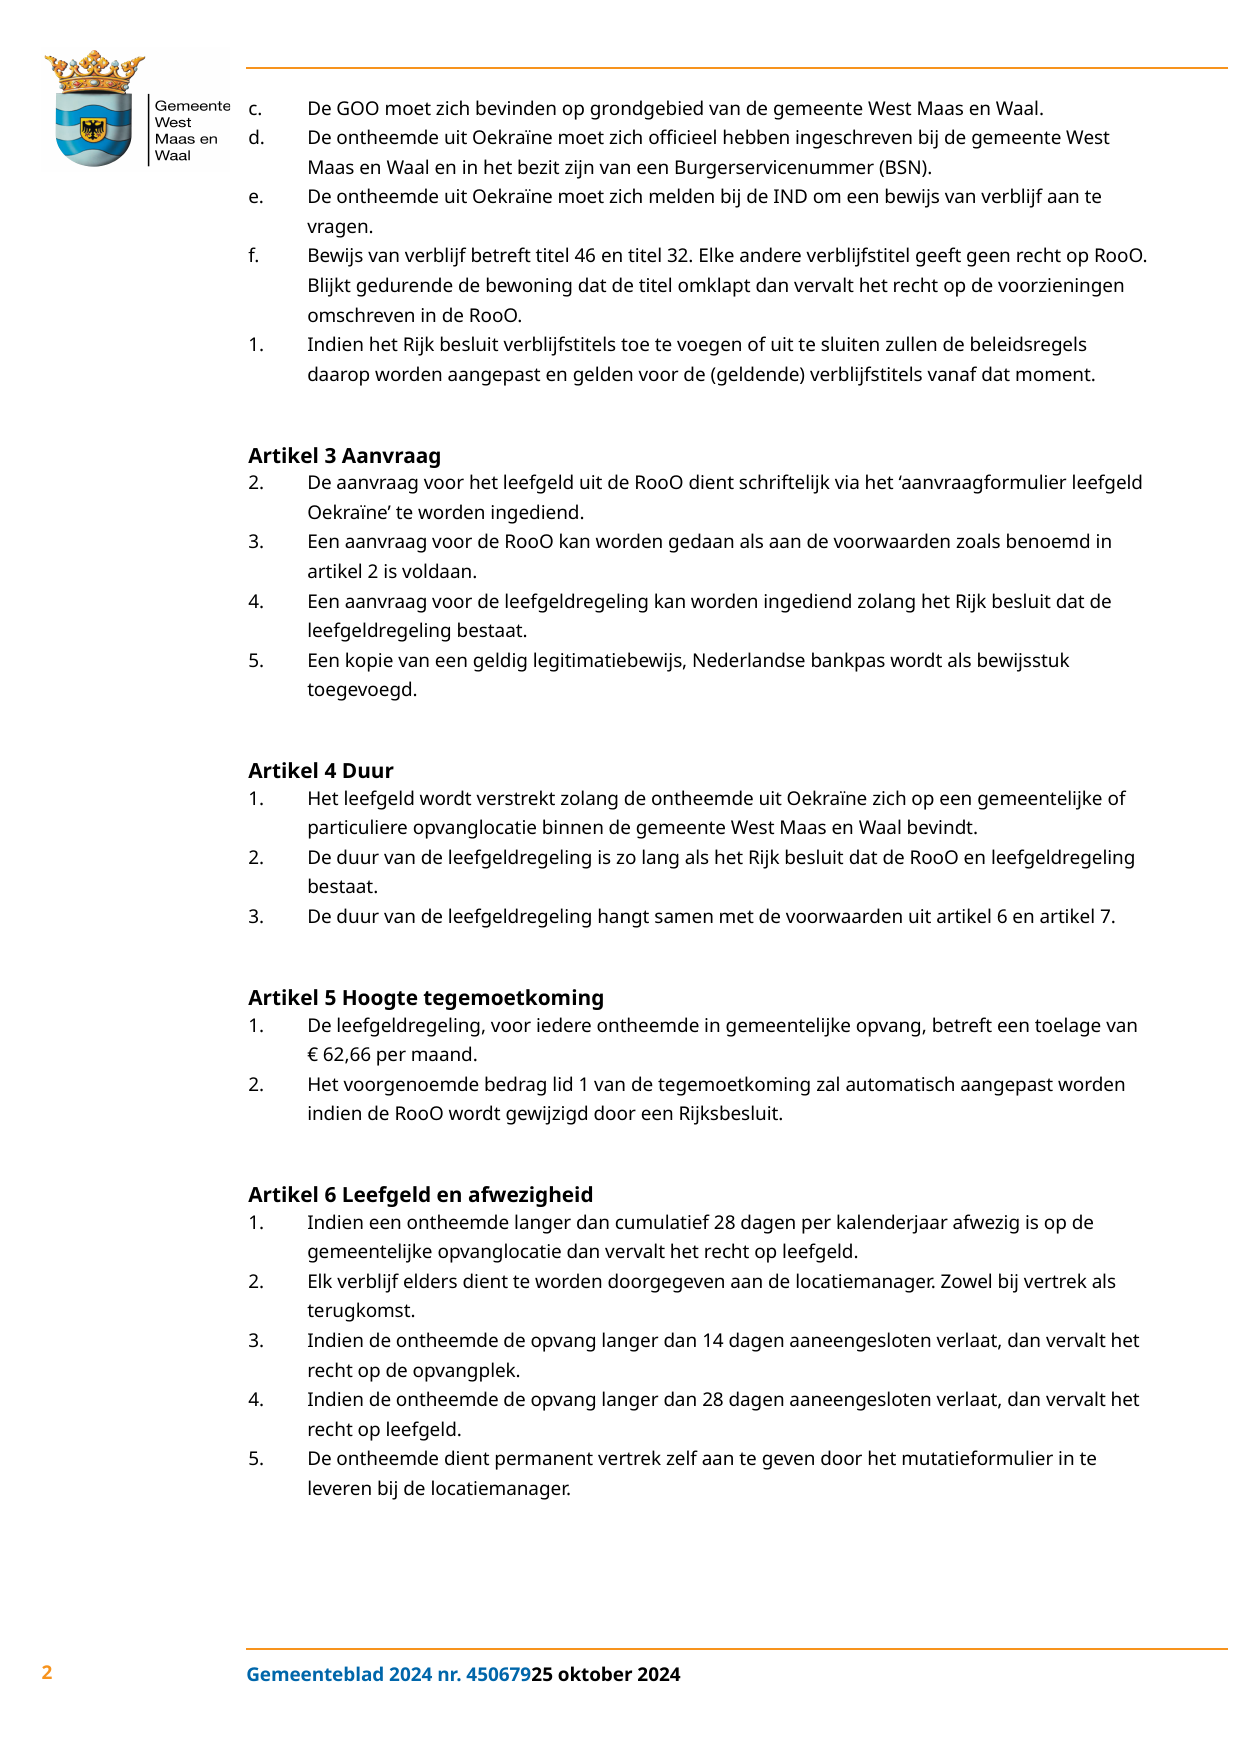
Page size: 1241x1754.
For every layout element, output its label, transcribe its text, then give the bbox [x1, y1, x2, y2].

list Een aanvraag voor de leefgeldregeling kan worden ingediend zolang het Rijk besluit dat de leefgeldregeling bestaat. [248, 588, 1152, 643]
list De duur van de leefgeldregeling hangt samen met de voorwaarden uit artikel 6 en artikel 7. [248, 903, 1152, 929]
list Het voorgenoemde bedrag lid 1 van de tegemoetkoming zal automatisch aangepast worden indien de RooO wordt gewijzigd door een Rijksbesluit. [248, 1071, 1152, 1126]
list Het leefgeld wordt verstrekt zolang de ontheemde uit Oekraïne zich op een gemeentelijke of particuliere opvanglocatie binnen de gemeente West Maas en Waal bevindt. [248, 785, 1152, 840]
list De GOO moet zich bevinden op grondgebied van de gemeente West Maas en Waal. [248, 95, 1152, 121]
list De duur van de leefgeldregeling is zo lang als het Rijk besluit dat de RooO en leefgeldregeling bestaat. [248, 844, 1152, 899]
list Bewijs van verblijf betreft titel 46 en titel 32. Elke andere verblijfstitel geeft geen recht op RooO. Blijkt gedurende de bewoning dat de titel omklapt dan vervalt het recht op de voorzieningen omschreven in de RooO. [248, 243, 1152, 328]
list De leefgeldregeling, voor iedere ontheemde in gemeentelijke opvang, betreft een toelage van € 62,66 per maand. [248, 1012, 1152, 1067]
list De ontheemde uit Oekraïne moet zich melden bij de IND om een bewijs van verblijf aan te vragen. [248, 183, 1152, 239]
list De ontheemde uit Oekraïne moet zich officieel hebben ingeschreven bij de gemeente West Maas en Waal en in het bezit zijn van een Burgerservicenummer (BSN). [248, 124, 1152, 180]
text Artikel 6 Leefgeld en afwezigheid [248, 1181, 1152, 1209]
text Artikel 3 Aanvraag [248, 441, 1152, 469]
list Indien het Rijk besluit verblijfstitels toe te voegen of uit te sluiten zullen de beleidsregels daarop worden aangepast en gelden voor de (geldende) verblijfstitels vanaf dat moment. [248, 331, 1152, 387]
list De ontheemde dient permanent vertrek zelf aan te geven door het mutatieformulier in te leveren bij de locatiemanager. [248, 1446, 1152, 1501]
list De aanvraag voor het leefgeld uit de RooO dient schriftelijk via het ‘aanvraagformulier leefgeld Oekraïne’ te worden ingediend. [248, 469, 1152, 525]
list Indien een ontheemde langer dan cumulatief 28 dagen per kalenderjaar afwezig is op de gemeentelijke opvanglocatie dan vervalt het recht op leefgeld. [248, 1209, 1152, 1264]
picture [41, 47, 231, 172]
text Artikel 4 Duur [248, 757, 1152, 785]
list Indien de ontheemde de opvang langer dan 14 dagen aaneengesloten verlaat, dan vervalt het recht op de opvangplek. [248, 1327, 1152, 1383]
text Artikel 5 Hoogte tegemoetkoming [248, 983, 1152, 1012]
list Een kopie van een geldig legitimatiebewijs, Nederlandse bankpas wordt als bewijsstuk toegevoegd. [248, 647, 1152, 702]
list Indien de ontheemde de opvang langer dan 28 dagen aaneengesloten verlaat, dan vervalt het recht op leefgeld. [248, 1386, 1152, 1442]
list Een aanvraag voor de RooO kan worden gedaan als aan de voorwaarden zoals benoemd in artikel 2 is voldaan. [248, 529, 1152, 584]
list Elk verblijf elders dient te worden doorgegeven aan de locatiemanager. Zowel bij vertrek als terugkomst. [248, 1268, 1152, 1323]
